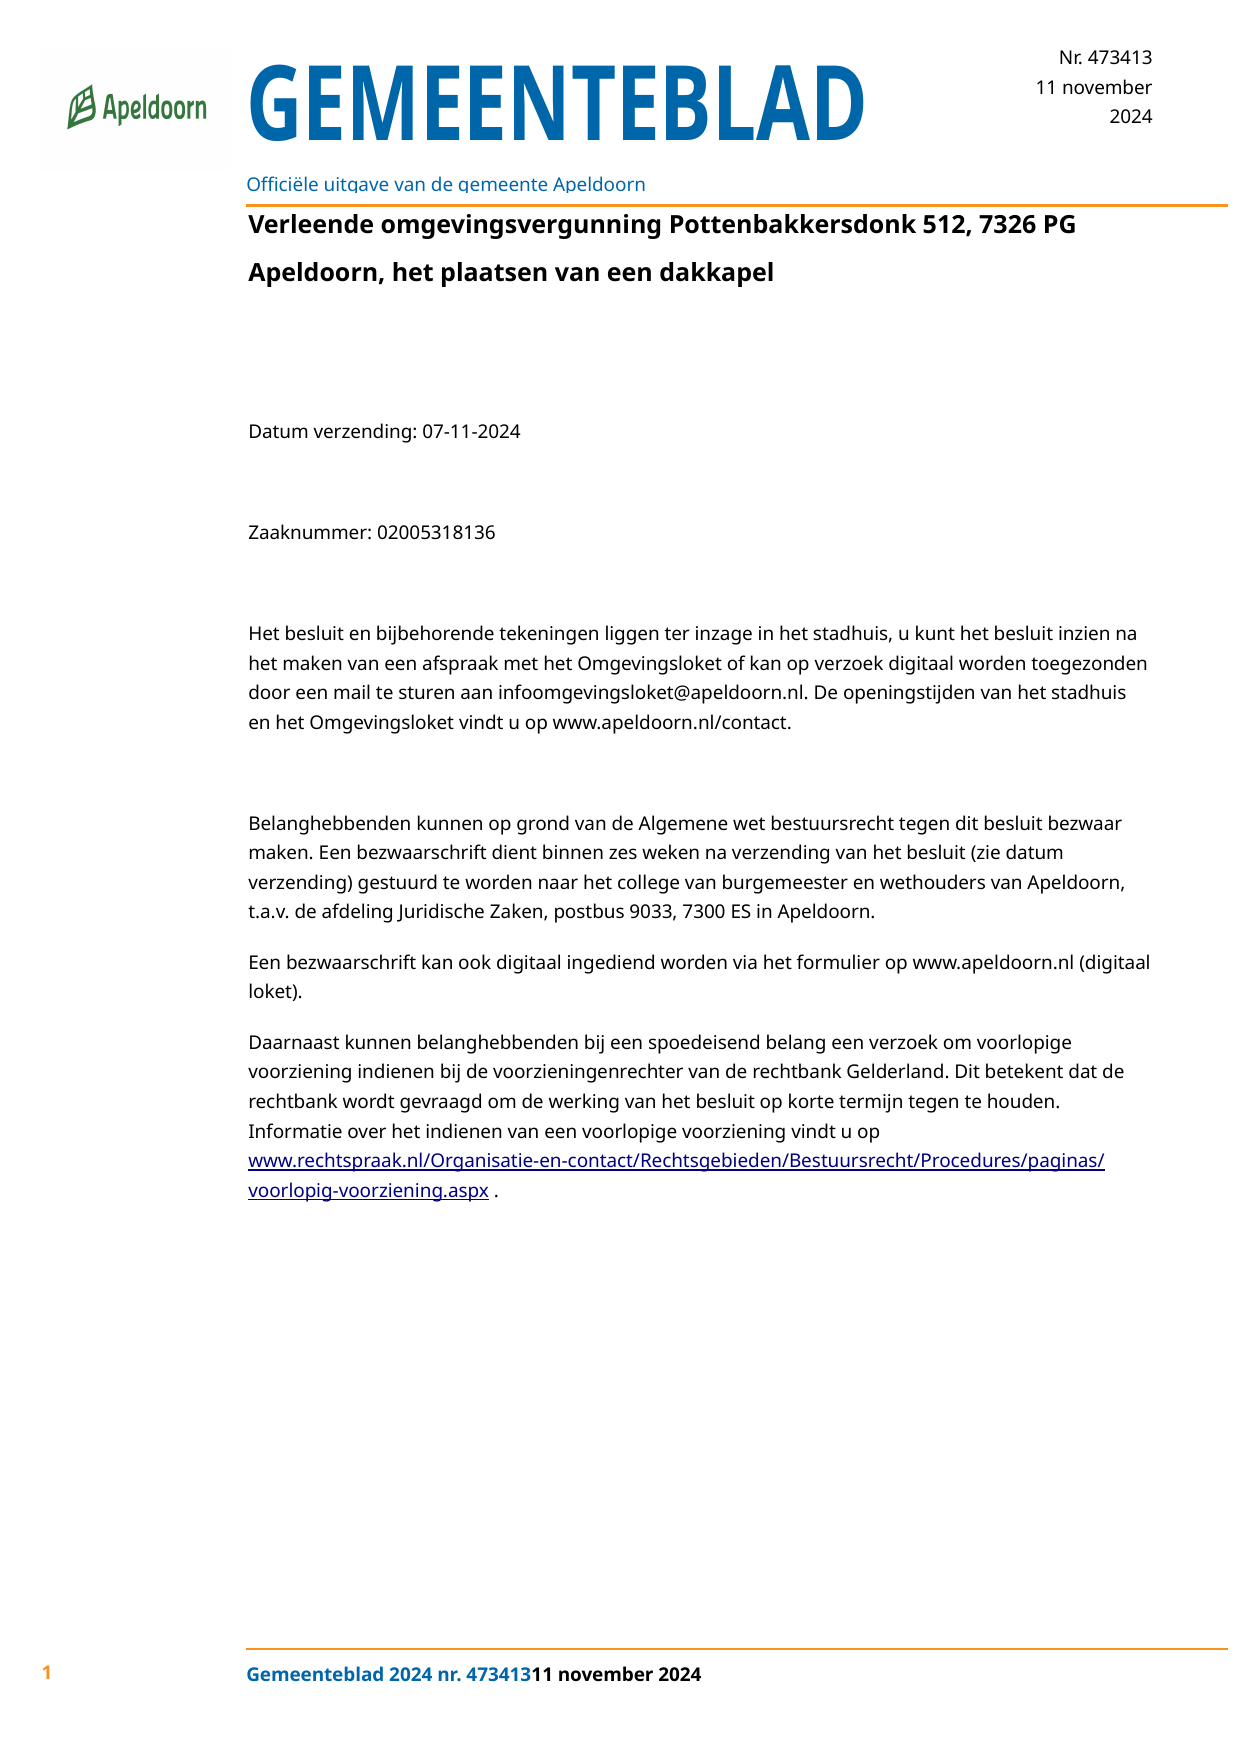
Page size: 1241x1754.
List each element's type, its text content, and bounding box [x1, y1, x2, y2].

text Een bezwaarschrift kan ook digitaal ingediend worden via het formulier op www.apeldoorn.nl (digitaal loket). [248, 949, 1152, 1004]
text Daarnaast kunnen belanghebbenden bij een spoedeisend belang een verzoek om voorlopige voorziening indienen bij de voorzieningenrechter van de rechtbank Gelderland. Dit betekent dat de rechtbank wordt gevraagd om de werking van het besluit op korte termijn tegen te houden. Informatie over het indienen van een voorlopige voorziening vindt u op www.rechtspraak.nl/Organisatie-en-contact/Rechtsgebieden/Bestuursrecht/Procedures/paginas/voorlopig-voorziening.aspx . [248, 1029, 1152, 1203]
text Datum verzending: 07-11-2024 [248, 419, 1152, 444]
text Zaaknummer: 02005318136 [248, 519, 1152, 545]
picture [41, 47, 231, 172]
text Het besluit en bijbehorende tekeningen liggen ter inzage in het stadhuis, u kunt het besluit inzien na het maken van een afspraak met het Omgevingsloket of kan op verzoek digitaal worden toegezonden door een mail te sturen aan infoomgevingsloket@apeldoorn.nl. De openingstijden van het stadhuis en het Omgevingsloket vindt u op www.apeldoorn.nl/contact. [248, 620, 1152, 735]
text Belanghebbenden kunnen op grond van de Algemene wet bestuursrecht tegen dit besluit bezwaar maken. Een bezwaarschrift dient binnen zes weken na verzending van het besluit (zie datum verzending) gestuurd te worden naar het college van burgemeester en wethouders van Apeldoorn, t.a.v. de afdeling Juridische Zaken, postbus 9033, 7300 ES in Apeldoorn. [248, 810, 1152, 924]
text Verleende omgevingsvergunning Pottenbakkersdonk 512, 7326 PG Apeldoorn, het plaatsen van een dakkapel [248, 207, 1152, 288]
